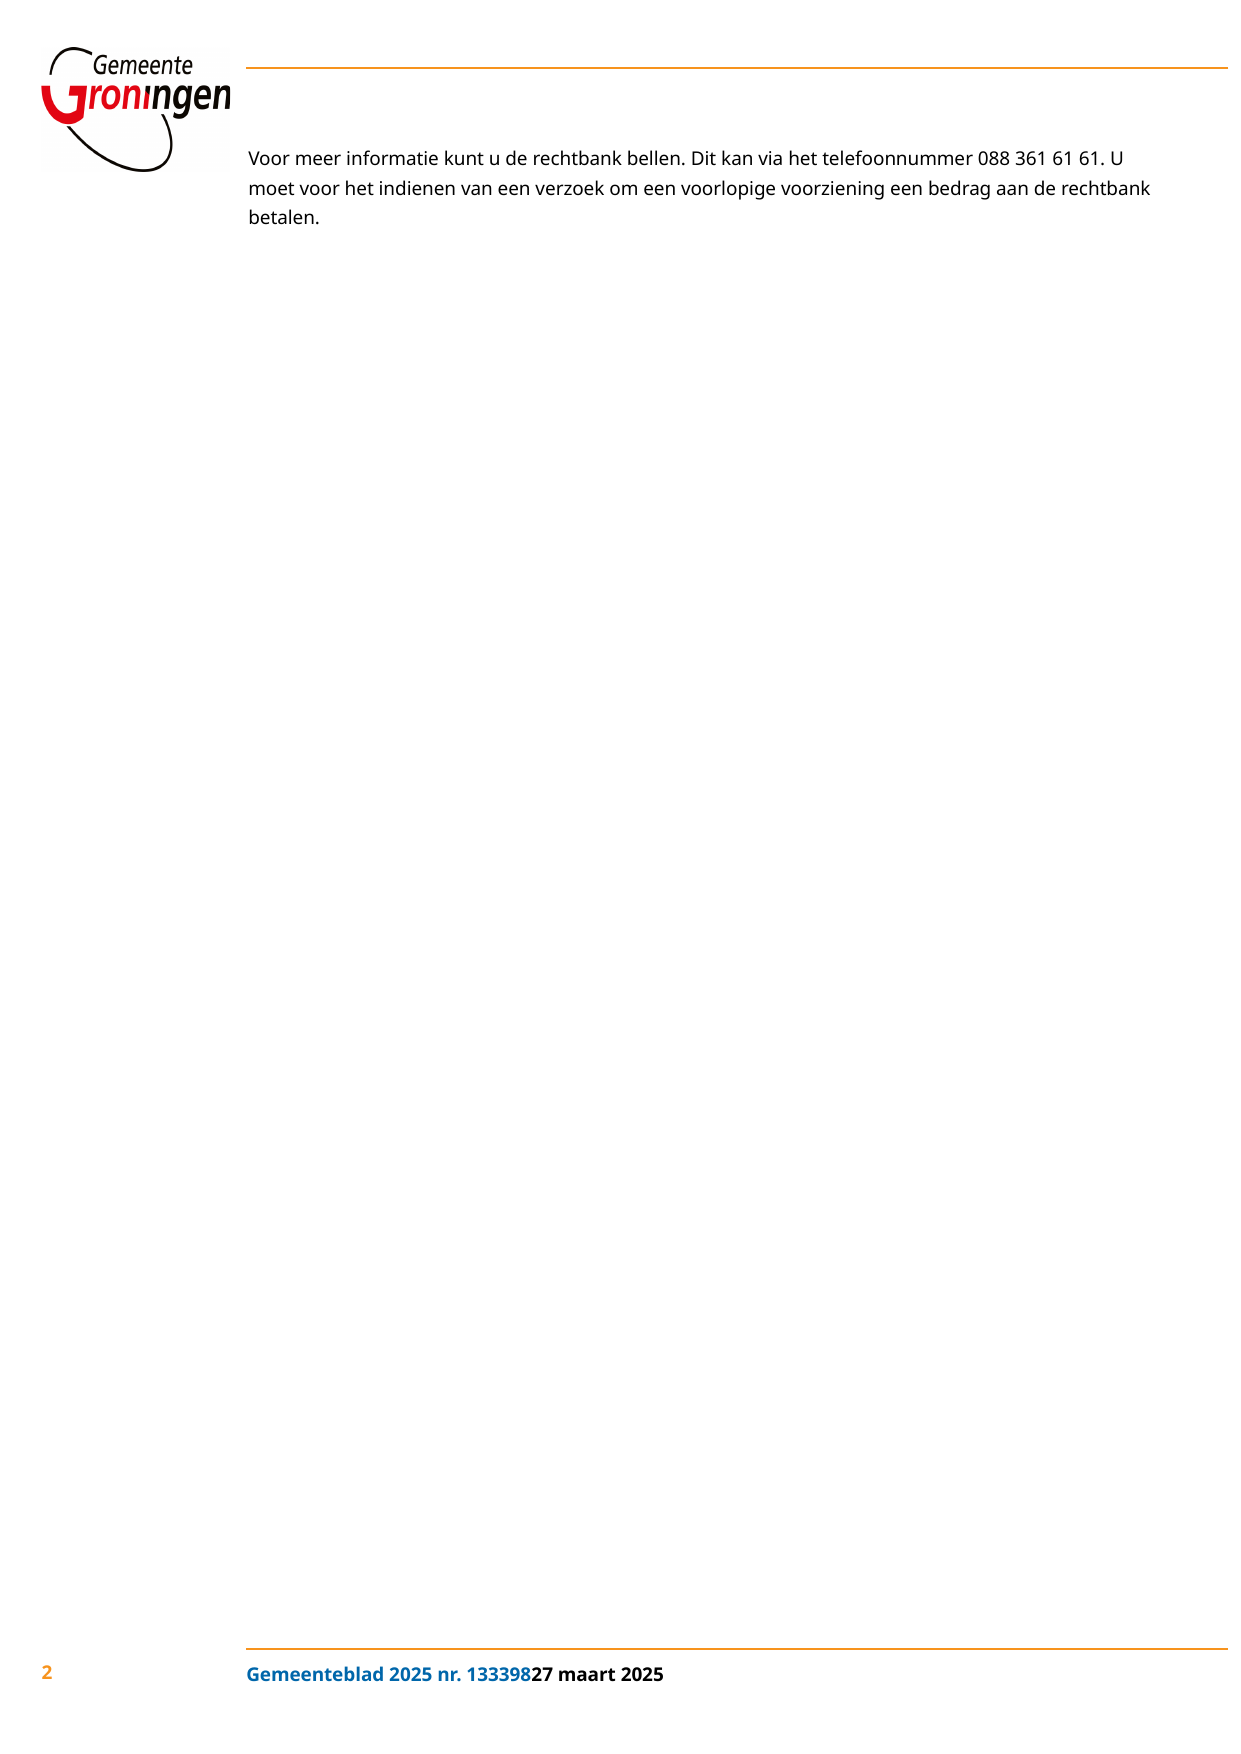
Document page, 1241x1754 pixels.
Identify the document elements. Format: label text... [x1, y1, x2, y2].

picture [41, 47, 231, 172]
text Voor meer informatie kunt u de rechtbank bellen. Dit kan via het telefoonnummer 088 361 61 61. U moet voor het indienen van een verzoek om een voorlopige voorziening een bedrag aan de rechtbank betalen. [248, 145, 1152, 230]
